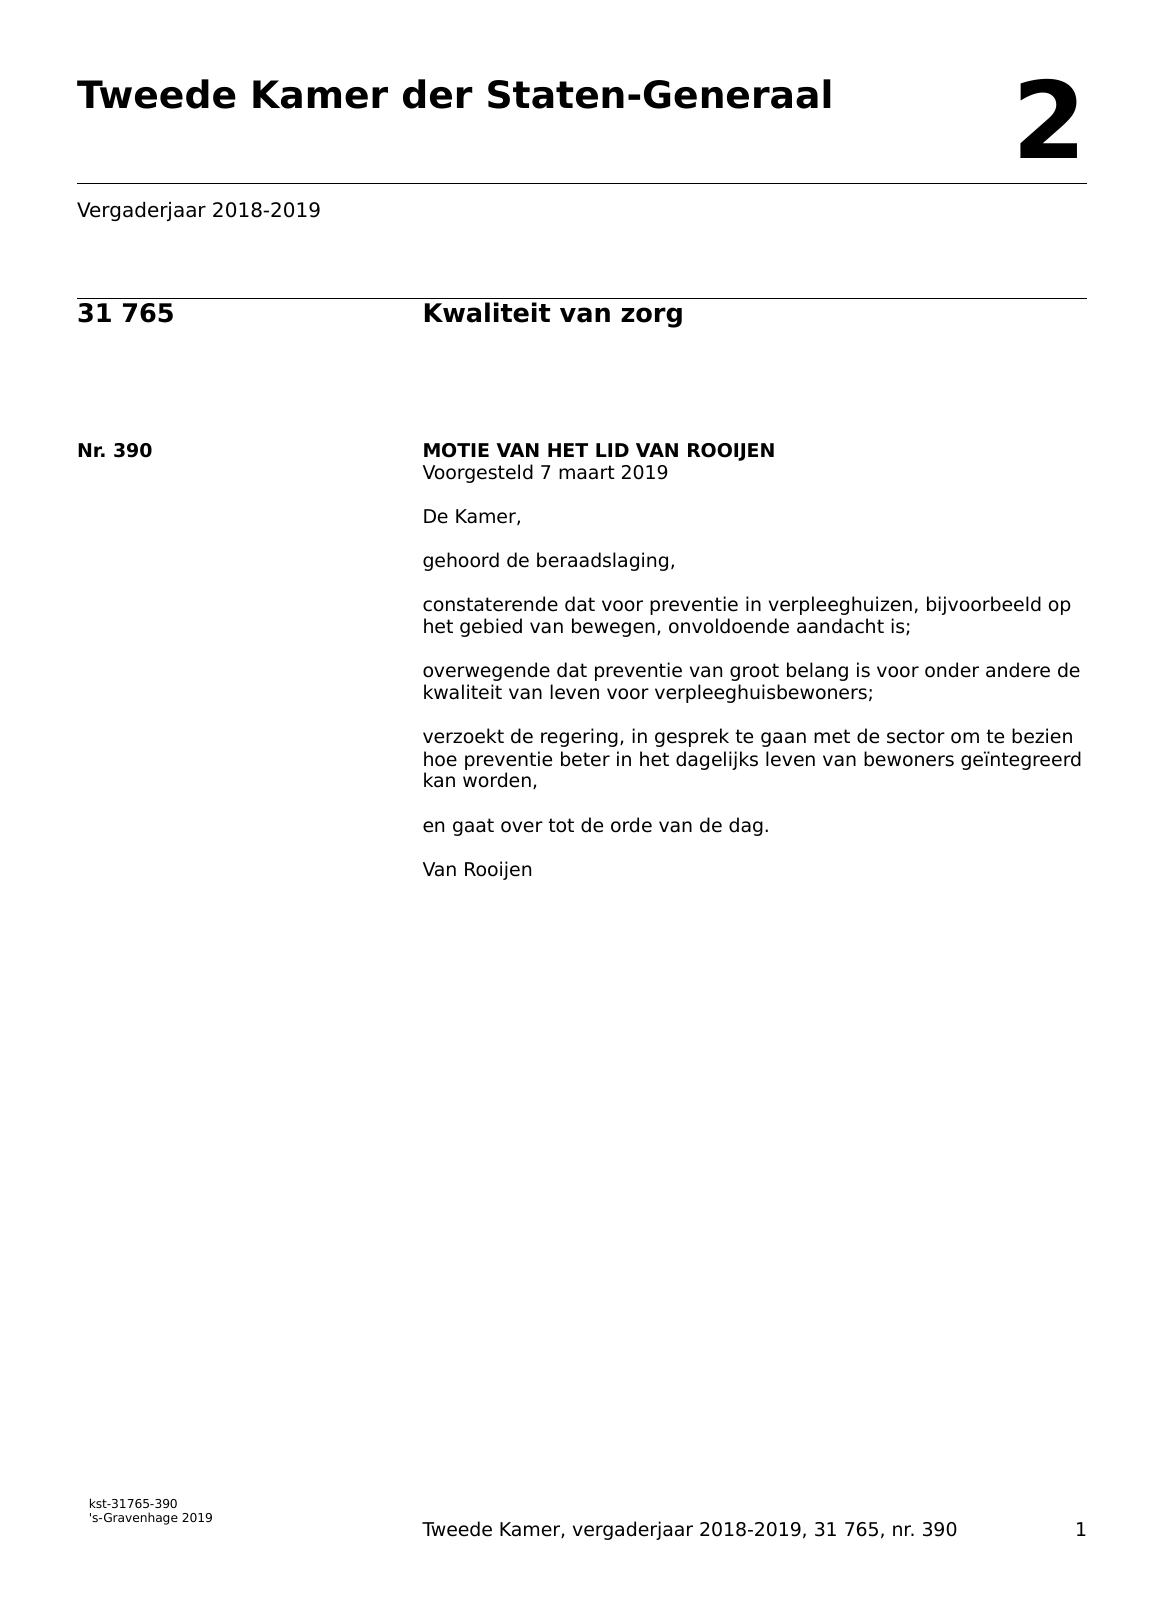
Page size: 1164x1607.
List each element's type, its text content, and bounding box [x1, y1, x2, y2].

subtitle Nr. 390 MOTIE VAN HET LID VAN ROOIJEN [77, 440, 1087, 462]
text en gaat over tot de orde van de dag. [422, 814, 1087, 837]
text kst-31765-390 [88, 1497, 323, 1511]
subtitle 31 765 Kwaliteit van zorg [77, 299, 1087, 329]
text gehoord de beraadslaging, [422, 550, 1087, 572]
table_header 2 [886, 59, 1087, 183]
text overwegende dat preventie van groot belang is voor onder andere de kwaliteit van leven voor verpleeghuisbewoners; [422, 660, 1087, 704]
text 's-Gravenhage 2019 [88, 1511, 323, 1525]
text constaterende dat voor preventie in verpleeghuizen, bijvoorbeeld op het gebied van bewegen, onvoldoende aandacht is; [422, 594, 1087, 638]
text Van Rooijen [422, 859, 1087, 881]
table_header Tweede Kamer der Staten-Generaal [77, 59, 886, 183]
text De Kamer, [422, 506, 1087, 528]
table_cell Vergaderjaar 2018-2019 [77, 184, 1087, 298]
text verzoekt de regering, in gesprek te gaan met de sector om te bezien hoe preventie beter in het dagelijks leven van bewoners geïntegreerd kan worden, [422, 726, 1087, 792]
text Voorgesteld 7 maart 2019 [422, 462, 1087, 484]
